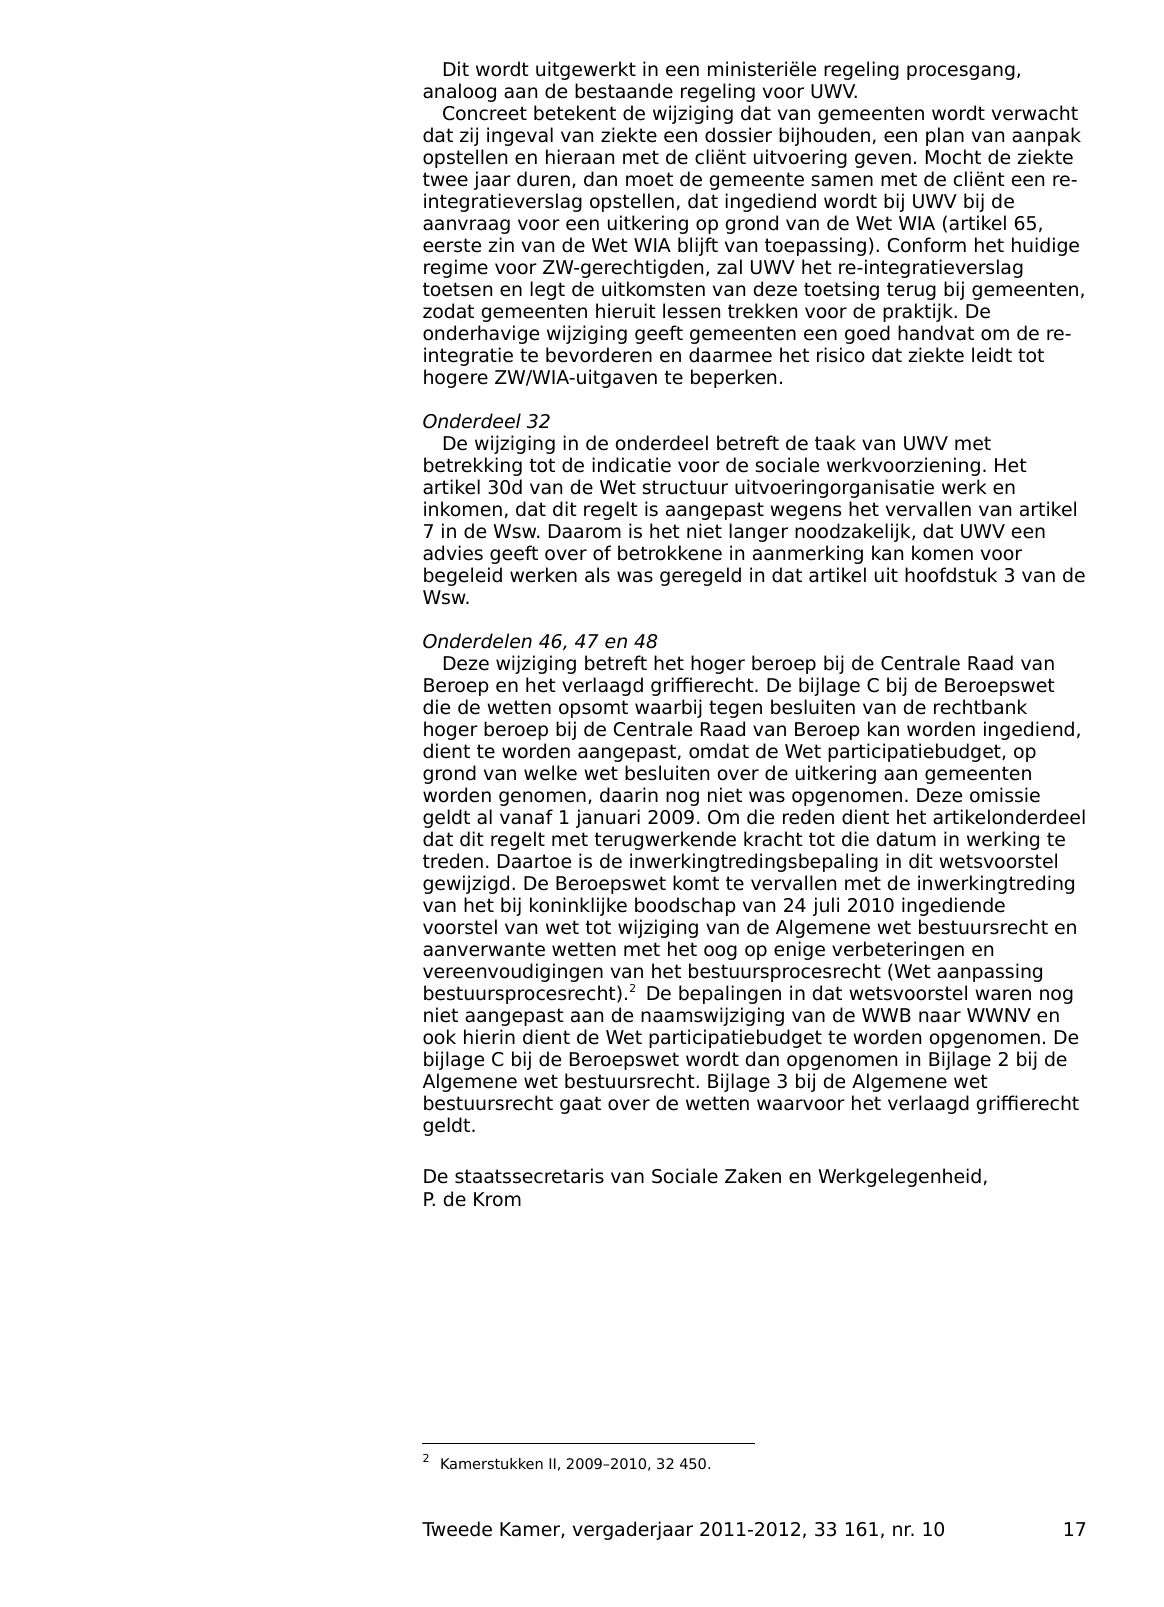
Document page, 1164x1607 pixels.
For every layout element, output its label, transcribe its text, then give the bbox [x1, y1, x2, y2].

text Kamerstukken II, 2009–2010, 32 450. [422, 1452, 1087, 1474]
subtitle Onderdeel 32 [422, 411, 1087, 433]
subtitle Onderdelen 46, 47 en 48 [422, 631, 1087, 653]
text De wijziging in de onderdeel betreft de taak van UWV met betrekking tot de indicatie voor de sociale werkvoorziening. Het artikel 30d van de Wet structuur uitvoeringorganisatie werk en inkomen, dat dit regelt is aangepast wegens het vervallen van artikel 7 in de Wsw. Daarom is het niet langer noodzakelijk, dat UWV een advies geeft over of betrokkene in aanmerking kan komen voor begeleid werken als was geregeld in dat artikel uit hoofdstuk 3 van de Wsw. [422, 433, 1087, 609]
text De staatssecretaris van Sociale Zaken en Werkgelegenheid, P. de Krom [422, 1166, 1087, 1210]
text Dit wordt uitgewerkt in een ministeriële regeling procesgang, analoog aan de bestaande regeling voor UWV. [422, 59, 1087, 103]
text Deze wijziging betreft het hoger beroep bij de Centrale Raad van Beroep en het verlaagd griffierecht. De bijlage C bij de Beroepswet die de wetten opsomt waarbij tegen besluiten van de rechtbank hoger beroep bij de Centrale Raad van Beroep kan worden ingediend, dient te worden aangepast, omdat de Wet participatiebudget, op grond van welke wet besluiten over de uitkering aan gemeenten worden genomen, daarin nog niet was opgenomen. Deze omissie geldt al vanaf 1 januari 2009. Om die reden dient het artikelonderdeel dat dit regelt met terugwerkende kracht tot die datum in werking te treden. Daartoe is de inwerkingtredingsbepaling in dit wetsvoorstel gewijzigd. De Beroepswet komt te vervallen met de inwerkingtreding van het bij koninklijke boodschap van 24 juli 2010 ingediende voorstel van wet tot wijziging van de Algemene wet bestuursrecht en aanverwante wetten met het oog op enige verbeteringen en vereenvoudigingen van het bestuursprocesrecht (Wet aanpassing bestuursprocesrecht). De bepalingen in dat wetsvoorstel waren nog niet aangepast aan de naamswijziging van de WWB naar WWNV en ook hierin dient de Wet participatiebudget te worden opgenomen. De bijlage C bij de Beroepswet wordt dan opgenomen in Bijlage 2 bij de Algemene wet bestuursrecht. Bijlage 3 bij de Algemene wet bestuursrecht gaat over de wetten waarvoor het verlaagd griffierecht geldt. [422, 653, 1087, 1136]
text Concreet betekent de wijziging dat van gemeenten wordt verwacht dat zij ingeval van ziekte een dossier bijhouden, een plan van aanpak opstellen en hieraan met de cliënt uitvoering geven. Mocht de ziekte twee jaar duren, dan moet de gemeente samen met de cliënt een re-integratieverslag opstellen, dat ingediend wordt bij UWV bij de aanvraag voor een uitkering op grond van de Wet WIA (artikel 65, eerste zin van de Wet WIA blijft van toepassing). Conform het huidige regime voor ZW-gerechtigden, zal UWV het re-integratieverslag toetsen en legt de uitkomsten van deze toetsing terug bij gemeenten, zodat gemeenten hieruit lessen trekken voor de praktijk. De onderhavige wijziging geeft gemeenten een goed handvat om de re-integratie te bevorderen en daarmee het risico dat ziekte leidt tot hogere ZW/WIA-uitgaven te beperken. [422, 103, 1087, 389]
